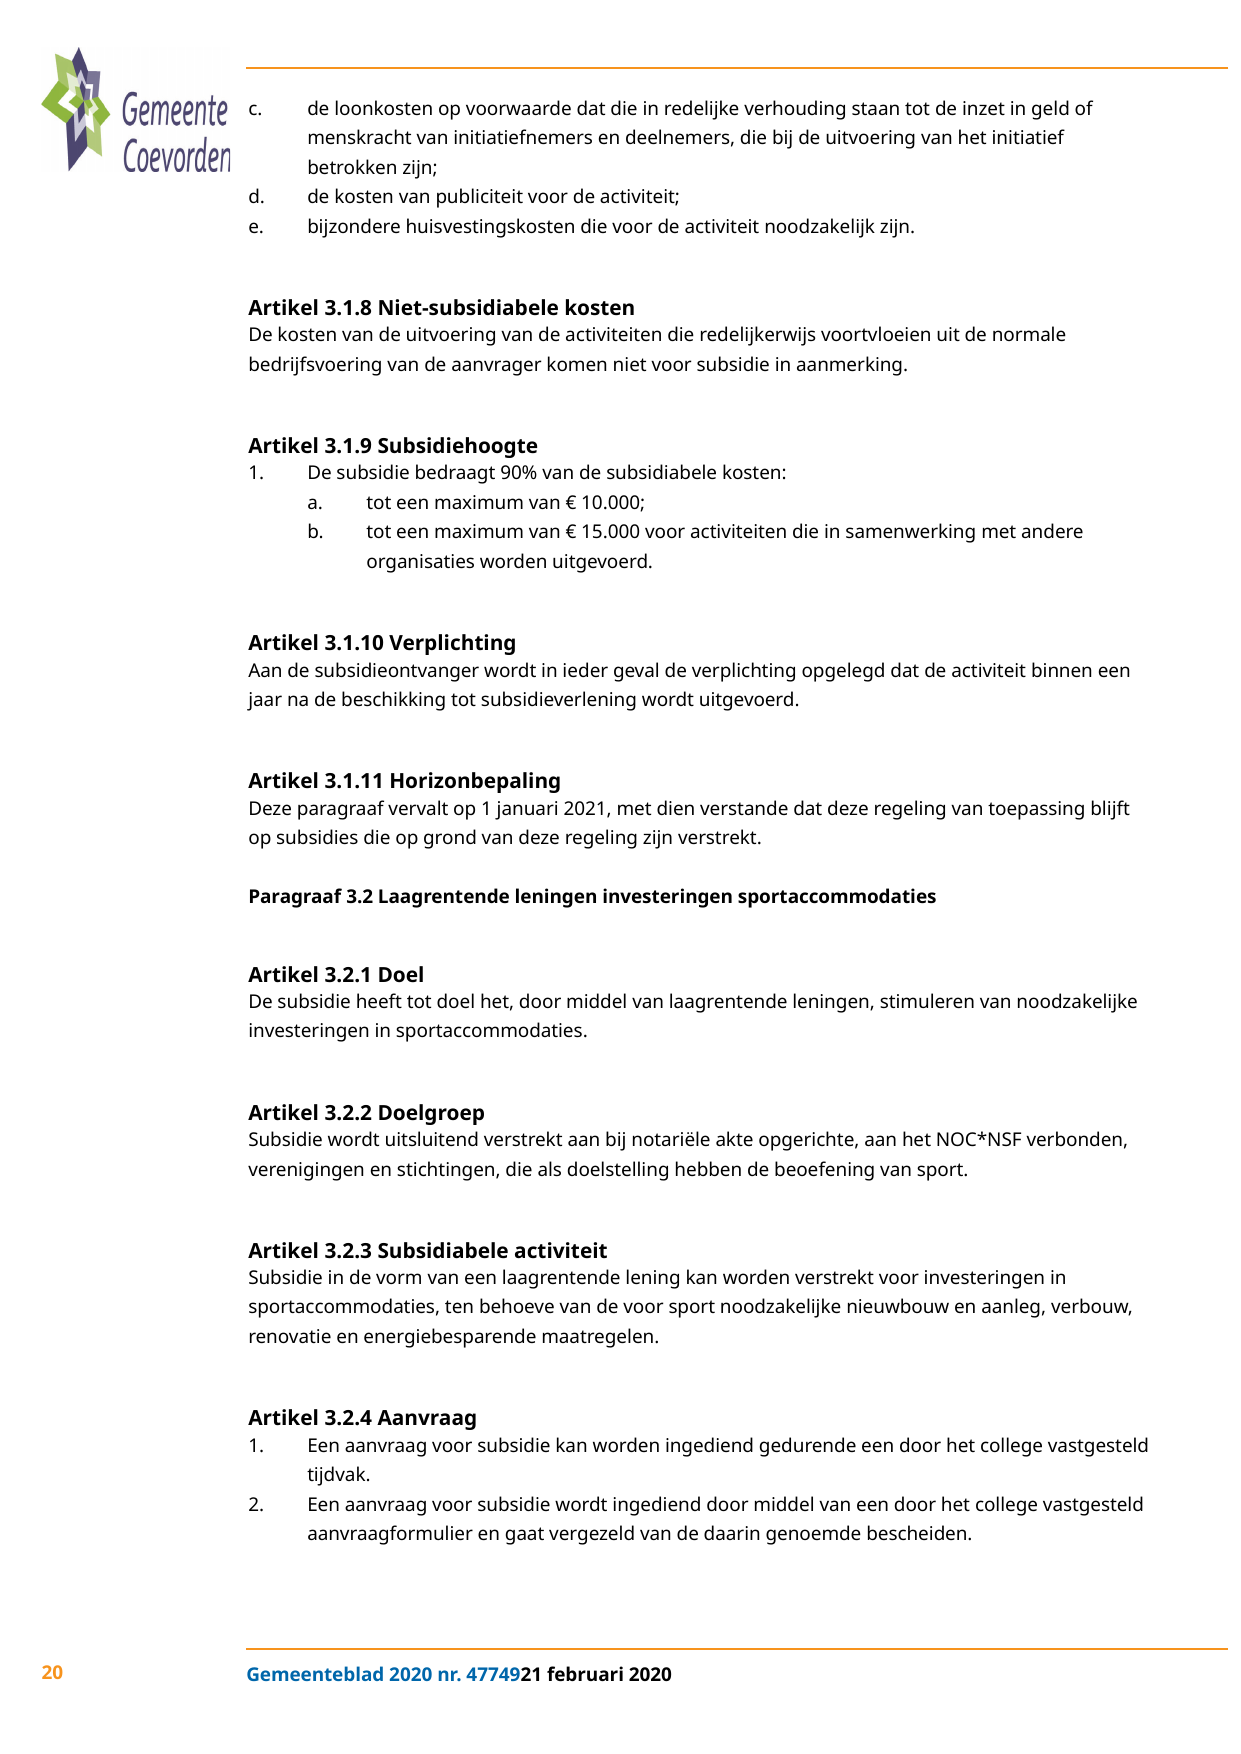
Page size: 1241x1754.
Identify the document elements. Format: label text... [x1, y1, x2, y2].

text Artikel 3.2.3 Subsidiabele activiteit [248, 1236, 1152, 1264]
text Artikel 3.1.11 Horizonbepaling [248, 766, 1152, 795]
text Artikel 3.2.2 Doelgroep [248, 1098, 1152, 1126]
list Een aanvraag voor subsidie kan worden ingediend gedurende een door het college vastgesteld tijdvak. [248, 1432, 1152, 1487]
list tot een maximum van € 15.000 voor activiteiten die in samenwerking met andere organisaties worden uitgevoerd. [307, 519, 1152, 574]
text Paragraaf 3.2 Laagrentende leningen investeringen sportaccommodaties [248, 883, 1152, 909]
text Artikel 3.2.4 Aanvraag [248, 1403, 1152, 1432]
list de kosten van publiciteit voor de activiteit; [248, 183, 1152, 209]
list tot een maximum van € 10.000; [307, 489, 1152, 515]
text De kosten van de uitvoering van de activiteiten die redelijkerwijs voortvloeien uit de normale bedrijfsvoering van de aanvrager komen niet voor subsidie in aanmerking. [248, 322, 1152, 377]
list de loonkosten op voorwaarde dat die in redelijke verhouding staan tot de inzet in geld of menskracht van initiatiefnemers en deelnemers, die bij de uitvoering van het initiatief betrokken zijn; [248, 95, 1152, 180]
text Subsidie wordt uitsluitend verstrekt aan bij notariële akte opgerichte, aan het NOC*NSF verbonden, verenigingen en stichtingen, die als doelstelling hebben de beoefening van sport. [248, 1126, 1152, 1181]
list Een aanvraag voor subsidie wordt ingediend door middel van een door het college vastgesteld aanvraagformulier en gaat vergezeld van de daarin genoemde bescheiden. [248, 1491, 1152, 1546]
text Artikel 3.2.1 Doel [248, 960, 1152, 988]
text Artikel 3.1.8 Niet-subsidiabele kosten [248, 293, 1152, 322]
list De subsidie bedraagt 90% van de subsidiabele kosten: [248, 459, 1152, 485]
list bijzondere huisvestingskosten die voor de activiteit noodzakelijk zijn. [248, 213, 1152, 239]
text De subsidie heeft tot doel het, door middel van laagrentende leningen, stimuleren van noodzakelijke investeringen in sportaccommodaties. [248, 988, 1152, 1043]
picture [41, 47, 231, 172]
text Deze paragraaf vervalt op 1 januari 2021, met dien verstande dat deze regeling van toepassing blijft op subsidies die op grond van deze regeling zijn verstrekt. [248, 795, 1152, 850]
text Aan de subsidieontvanger wordt in ieder geval de verplichting opgelegd dat de activiteit binnen een jaar na de beschikking tot subsidieverlening wordt uitgevoerd. [248, 657, 1152, 712]
text Subsidie in de vorm van een laagrentende lening kan worden verstrekt voor investeringen in sportaccommodaties, ten behoeve van de voor sport noodzakelijke nieuwbouw en aanleg, verbouw, renovatie en energiebesparende maatregelen. [248, 1264, 1152, 1349]
text Artikel 3.1.10 Verplichting [248, 628, 1152, 657]
text Artikel 3.1.9 Subsidiehoogte [248, 431, 1152, 459]
